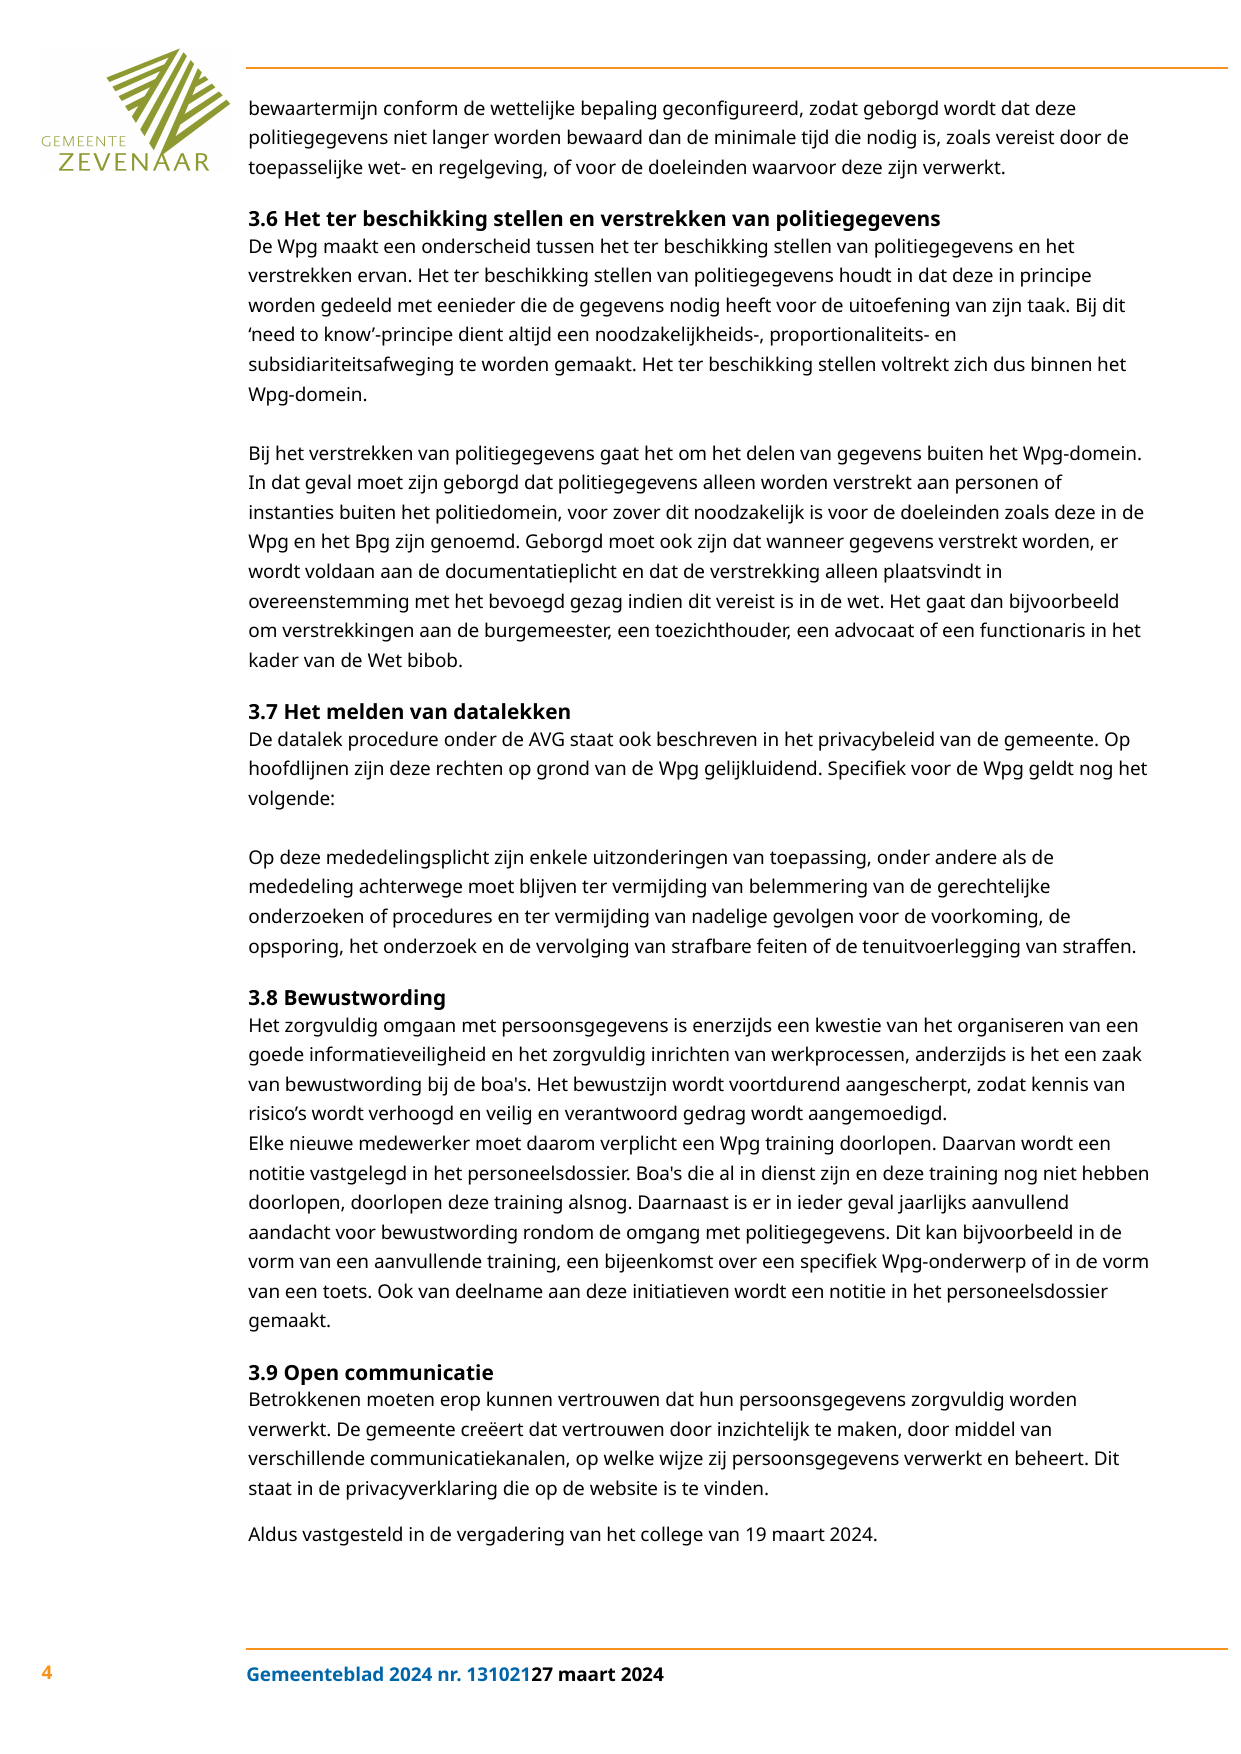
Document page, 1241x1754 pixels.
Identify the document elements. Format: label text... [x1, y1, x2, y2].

text Op deze mededelingsplicht zijn enkele uitzonderingen van toepassing, onder andere als de mededeling achterwege moet blijven ter vermijding van belemmering van de gerechtelijke onderzoeken of procedures en ter vermijding van nadelige gevolgen voor de voorkoming, de opsporing, het onderzoek en de vervolging van strafbare feiten of de tenuitvoerlegging van straffen. [248, 844, 1152, 959]
picture [41, 47, 231, 172]
text 3.7 Het melden van datalekken [248, 697, 1152, 726]
text De datalek procedure onder de AVG staat ook beschreven in het privacybeleid van de gemeente. Op hoofdlijnen zijn deze rechten op grond van de Wpg gelijkluidend. Specifiek voor de Wpg geldt nog het volgende: [248, 726, 1152, 811]
text Het zorgvuldig omgaan met persoonsgegevens is enerzijds een kwestie van het organiseren van een goede informatieveiligheid en het zorgvuldig inrichten van werkprocessen, anderzijds is het een zaak van bewustwording bij de boa's. Het bewustzijn wordt voortdurend aangescherpt, zodat kennis van risico’s wordt verhoogd en veilig en verantwoord gedrag wordt aangemoedigd. [248, 1012, 1152, 1126]
text bewaartermijn conform de wettelijke bepaling geconfigureerd, zodat geborgd wordt dat deze politiegegevens niet langer worden bewaard dan de minimale tijd die nodig is, zoals vereist door de toepasselijke wet- en regelgeving, of voor de doeleinden waarvoor deze zijn verwerkt. [248, 95, 1152, 180]
text 3.8 Bewustwording [248, 983, 1152, 1012]
text De Wpg maakt een onderscheid tussen het ter beschikking stellen van politiegegevens en het verstrekken ervan. Het ter beschikking stellen van politiegegevens houdt in dat deze in principe worden gedeeld met eenieder die de gegevens nodig heeft voor de uitoefening van zijn taak. Bij dit ‘need to know’-principe dient altijd een noodzakelijkheids-, proportionaliteits- en subsidiariteitsafweging te worden gemaakt. Het ter beschikking stellen voltrekt zich dus binnen het Wpg-domein. [248, 233, 1152, 406]
text Betrokkenen moeten erop kunnen vertrouwen dat hun persoonsgegevens zorgvuldig worden verwerkt. De gemeente creëert dat vertrouwen door inzichtelijk te maken, door middel van verschillende communicatiekanalen, op welke wijze zij persoonsgegevens verwerkt en beheert. Dit staat in de privacyverklaring die op de website is te vinden. [248, 1386, 1152, 1501]
text Bij het verstrekken van politiegegevens gaat het om het delen van gegevens buiten het Wpg-domein. In dat geval moet zijn geborgd dat politiegegevens alleen worden verstrekt aan personen of instanties buiten het politiedomein, voor zover dit noodzakelijk is voor de doeleinden zoals deze in de Wpg en het Bpg zijn genoemd. Geborgd moet ook zijn dat wanneer gegevens verstrekt worden, er wordt voldaan aan de documentatieplicht en dat de verstrekking alleen plaatsvindt in overeenstemming met het bevoegd gezag indien dit vereist is in de wet. Het gaat dan bijvoorbeeld om verstrekkingen aan de burgemeester, een toezichthouder, een advocaat of een functionaris in het kader van de Wet bibob. [248, 440, 1152, 673]
text 3.6 Het ter beschikking stellen en verstrekken van politiegegevens [248, 204, 1152, 233]
text Aldus vastgesteld in de vergadering van het college van 19 maart 2024. [248, 1521, 1152, 1547]
text Elke nieuwe medewerker moet daarom verplicht een Wpg training doorlopen. Daarvan wordt een notitie vastgelegd in het personeelsdossier. Boa's die al in dienst zijn en deze training nog niet hebben doorlopen, doorlopen deze training alsnog. Daarnaast is er in ieder geval jaarlijks aanvullend aandacht voor bewustwording rondom de omgang met politiegegevens. Dit kan bijvoorbeeld in de vorm van een aanvullende training, een bijeenkomst over een specifiek Wpg-onderwerp of in de vorm van een toets. Ook van deelname aan deze initiatieven wordt een notitie in het personeelsdossier gemaakt. [248, 1130, 1152, 1333]
text 3.9 Open communicatie [248, 1358, 1152, 1386]
